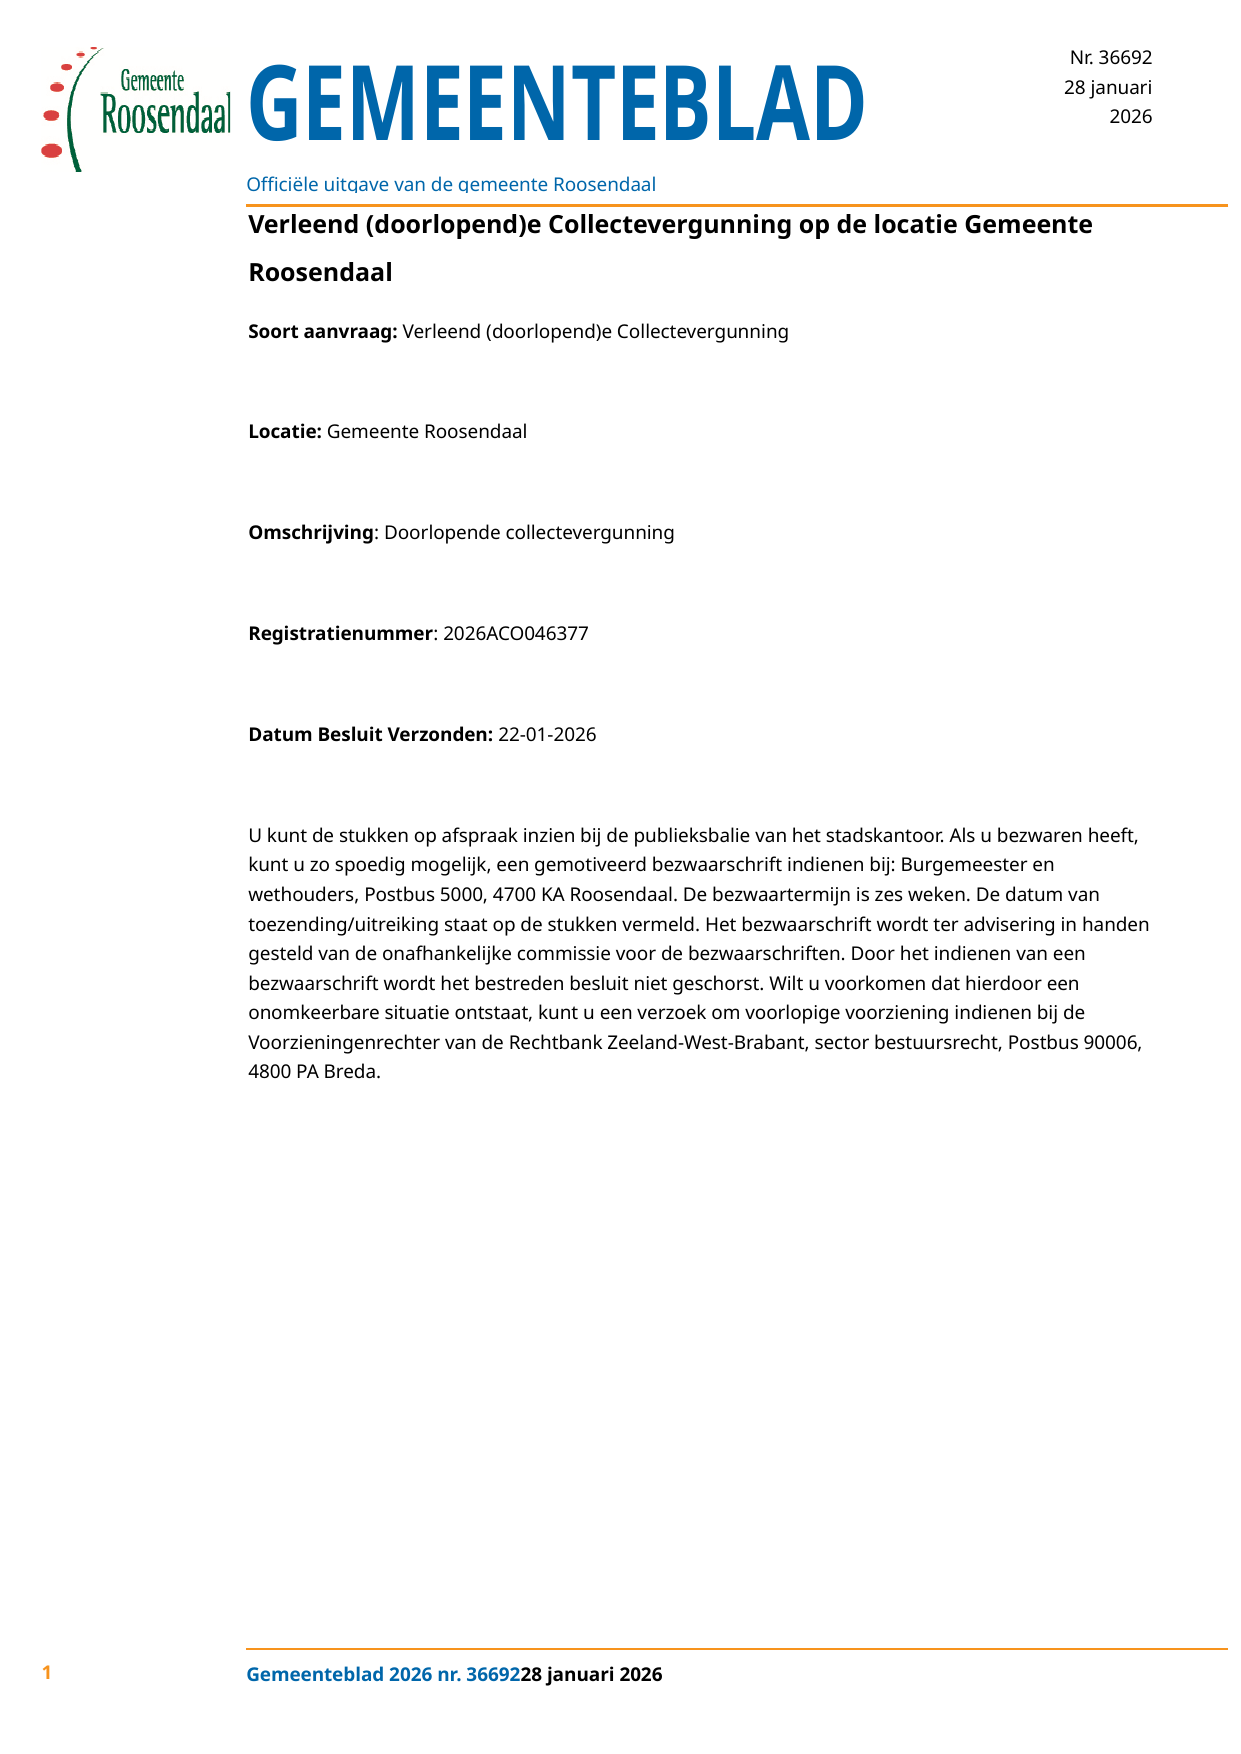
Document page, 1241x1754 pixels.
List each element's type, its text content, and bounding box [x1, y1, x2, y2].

text Soort aanvraag: Verleend (doorlopend)e Collectevergunning [248, 318, 1152, 344]
text Locatie: Gemeente Roosendaal [248, 419, 1152, 444]
text Omschrijving: Doorlopende collectevergunning [248, 519, 1152, 545]
text Registratienummer: 2026ACO046377 [248, 620, 1152, 646]
text Datum Besluit Verzonden: 22-01-2026 [248, 721, 1152, 747]
picture [41, 47, 231, 172]
text Verleend (doorlopend)e Collectevergunning op de locatie Gemeente Roosendaal [248, 207, 1152, 288]
text U kunt de stukken op afspraak inzien bij de publieksbalie van het stadskantoor. Als u bezwaren heeft, kunt u zo spoedig mogelijk, een gemotiveerd bezwaarschrift indienen bij: Burgemeester en wethouders, Postbus 5000, 4700 KA Roosendaal. De bezwaartermijn is zes weken. De datum van toezending/uitreiking staat op de stukken vermeld. Het bezwaarschrift wordt ter advisering in handen gesteld van de onafhankelijke commissie voor de bezwaarschriften. Door het indienen van een bezwaarschrift wordt het bestreden besluit niet geschorst. Wilt u voorkomen dat hierdoor een onomkeerbare situatie ontstaat, kunt u een verzoek om voorlopige voorziening indienen bij de Voorzieningenrechter van de Rechtbank Zeeland-West-Brabant, sector bestuursrecht, Postbus 90006, 4800 PA Breda. [248, 822, 1152, 1084]
